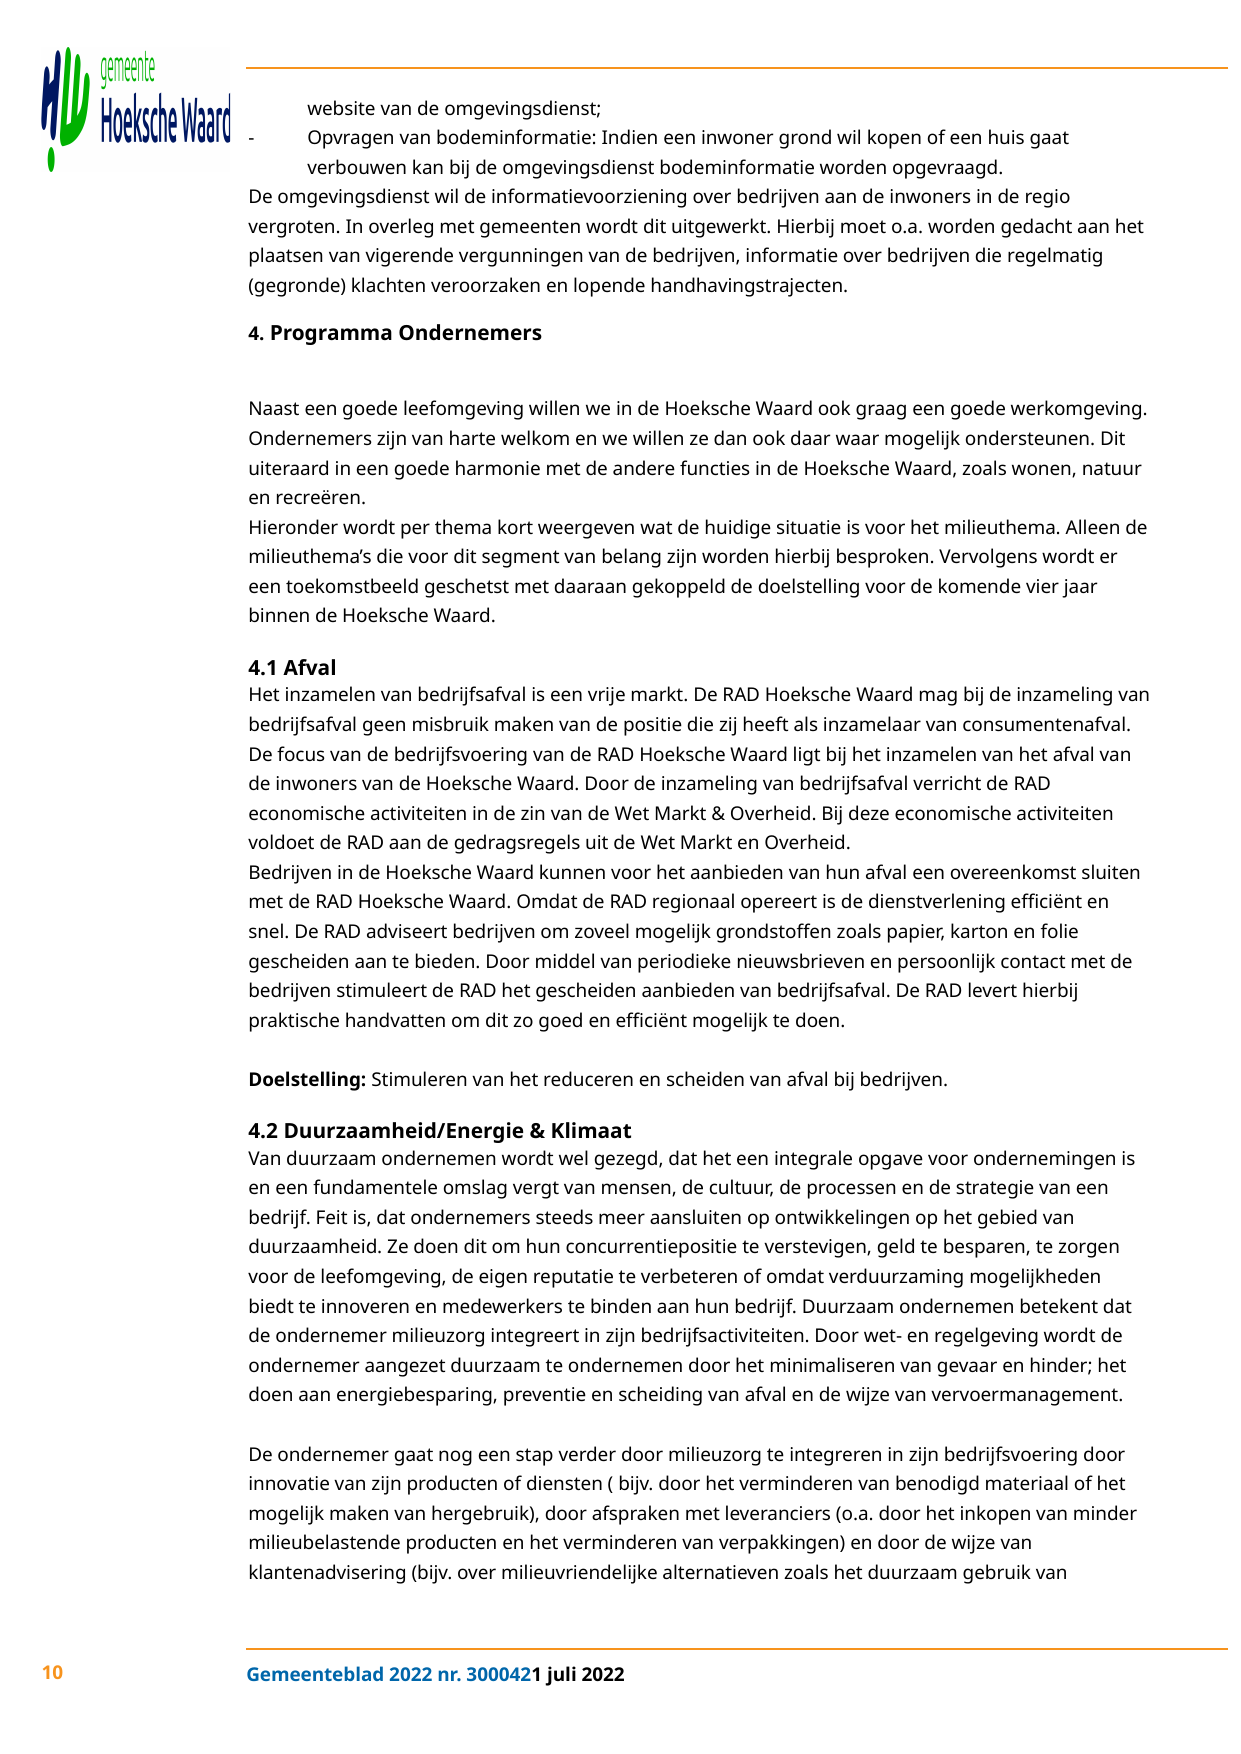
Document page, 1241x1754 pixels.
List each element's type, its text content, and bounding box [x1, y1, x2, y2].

text Naast een goede leefomgeving willen we in de Hoeksche Waard ook graag een goede werkomgeving. Ondernemers zijn van harte welkom en we willen ze dan ook daar waar mogelijk ondersteunen. Dit uiteraard in een goede harmonie met de andere functies in de Hoeksche Waard, zoals wonen, natuur en recreëren. [248, 396, 1152, 510]
text Het inzamelen van bedrijfsafval is een vrije markt. De RAD Hoeksche Waard mag bij de inzameling van bedrijfsafval geen misbruik maken van de positie die zij heeft als inzamelaar van consumentenafval. De focus van de bedrijfsvoering van de RAD Hoeksche Waard ligt bij het inzamelen van het afval van de inwoners van de Hoeksche Waard. Door de inzameling van bedrijfsafval verricht de RAD economische activiteiten in de zin van de Wet Markt & Overheid. Bij deze economische activiteiten voldoet de RAD aan de gedragsregels uit de Wet Markt en Overheid. [248, 682, 1152, 855]
text Doelstelling: Stimuleren van het reduceren en scheiden van afval bij bedrijven. [248, 1066, 1152, 1092]
text 4. Programma Ondernemers [248, 318, 1152, 346]
picture [41, 47, 231, 172]
text 4.1 Afval [248, 653, 1152, 682]
text De omgevingsdienst wil de informatievoorziening over bedrijven aan de inwoners in de regio vergroten. In overleg met gemeenten wordt dit uitgewerkt. Hierbij moet o.a. worden gedacht aan het plaatsen van vigerende vergunningen van de bedrijven, informatie over bedrijven die regelmatig (gegronde) klachten veroorzaken en lopende handhavingstrajecten. [248, 183, 1152, 298]
text Hieronder wordt per thema kort weergeven wat de huidige situatie is voor het milieuthema. Alleen de milieuthema’s die voor dit segment van belang zijn worden hierbij besproken. Vervolgens wordt er een toekomstbeeld geschetst met daaraan gekoppeld de doelstelling voor de komende vier jaar binnen de Hoeksche Waard. [248, 514, 1152, 628]
text 4.2 Duurzaamheid/Energie & Klimaat [248, 1117, 1152, 1145]
list website van de omgevingsdienst; [248, 95, 1152, 121]
list Opvragen van bodeminformatie: Indien een inwoner grond wil kopen of een huis gaat verbouwen kan bij de omgevingsdienst bodeminformatie worden opgevraagd. [248, 124, 1152, 180]
text De ondernemer gaat nog een stap verder door milieuzorg te integreren in zijn bedrijfsvoering door innovatie van zijn producten of diensten ( bijv. door het verminderen van benodigd materiaal of het mogelijk maken van hergebruik), door afspraken met leveranciers (o.a. door het inkopen van minder milieubelastende producten en het verminderen van verpakkingen) en door de wijze van klantenadvisering (bijv. over milieuvriendelijke alternatieven zoals het duurzaam gebruik van [248, 1441, 1152, 1585]
text Bedrijven in de Hoeksche Waard kunnen voor het aanbieden van hun afval een overeenkomst sluiten met de RAD Hoeksche Waard. Omdat de RAD regionaal opereert is de dienstverlening efficiënt en snel. De RAD adviseert bedrijven om zoveel mogelijk grondstoffen zoals papier, karton en folie gescheiden aan te bieden. Door middel van periodieke nieuwsbrieven en persoonlijk contact met de bedrijven stimuleert de RAD het gescheiden aanbieden van bedrijfsafval. De RAD levert hierbij praktische handvatten om dit zo goed en efficiënt mogelijk te doen. [248, 859, 1152, 1033]
text Van duurzaam ondernemen wordt wel gezegd, dat het een integrale opgave voor ondernemingen is en een fundamentele omslag vergt van mensen, de cultuur, de processen en de strategie van een bedrijf. Feit is, dat ondernemers steeds meer aansluiten op ontwikkelingen op het gebied van duurzaamheid. Ze doen dit om hun concurrentiepositie te verstevigen, geld te besparen, te zorgen voor de leefomgeving, de eigen reputatie te verbeteren of omdat verduurzaming mogelijkheden biedt te innoveren en medewerkers te binden aan hun bedrijf. Duurzaam ondernemen betekent dat de ondernemer milieuzorg integreert in zijn bedrijfsactiviteiten. Door wet- en regelgeving wordt de ondernemer aangezet duurzaam te ondernemen door het minimaliseren van gevaar en hinder; het doen aan energiebesparing, preventie en scheiding van afval en de wijze van vervoermanagement. [248, 1145, 1152, 1407]
